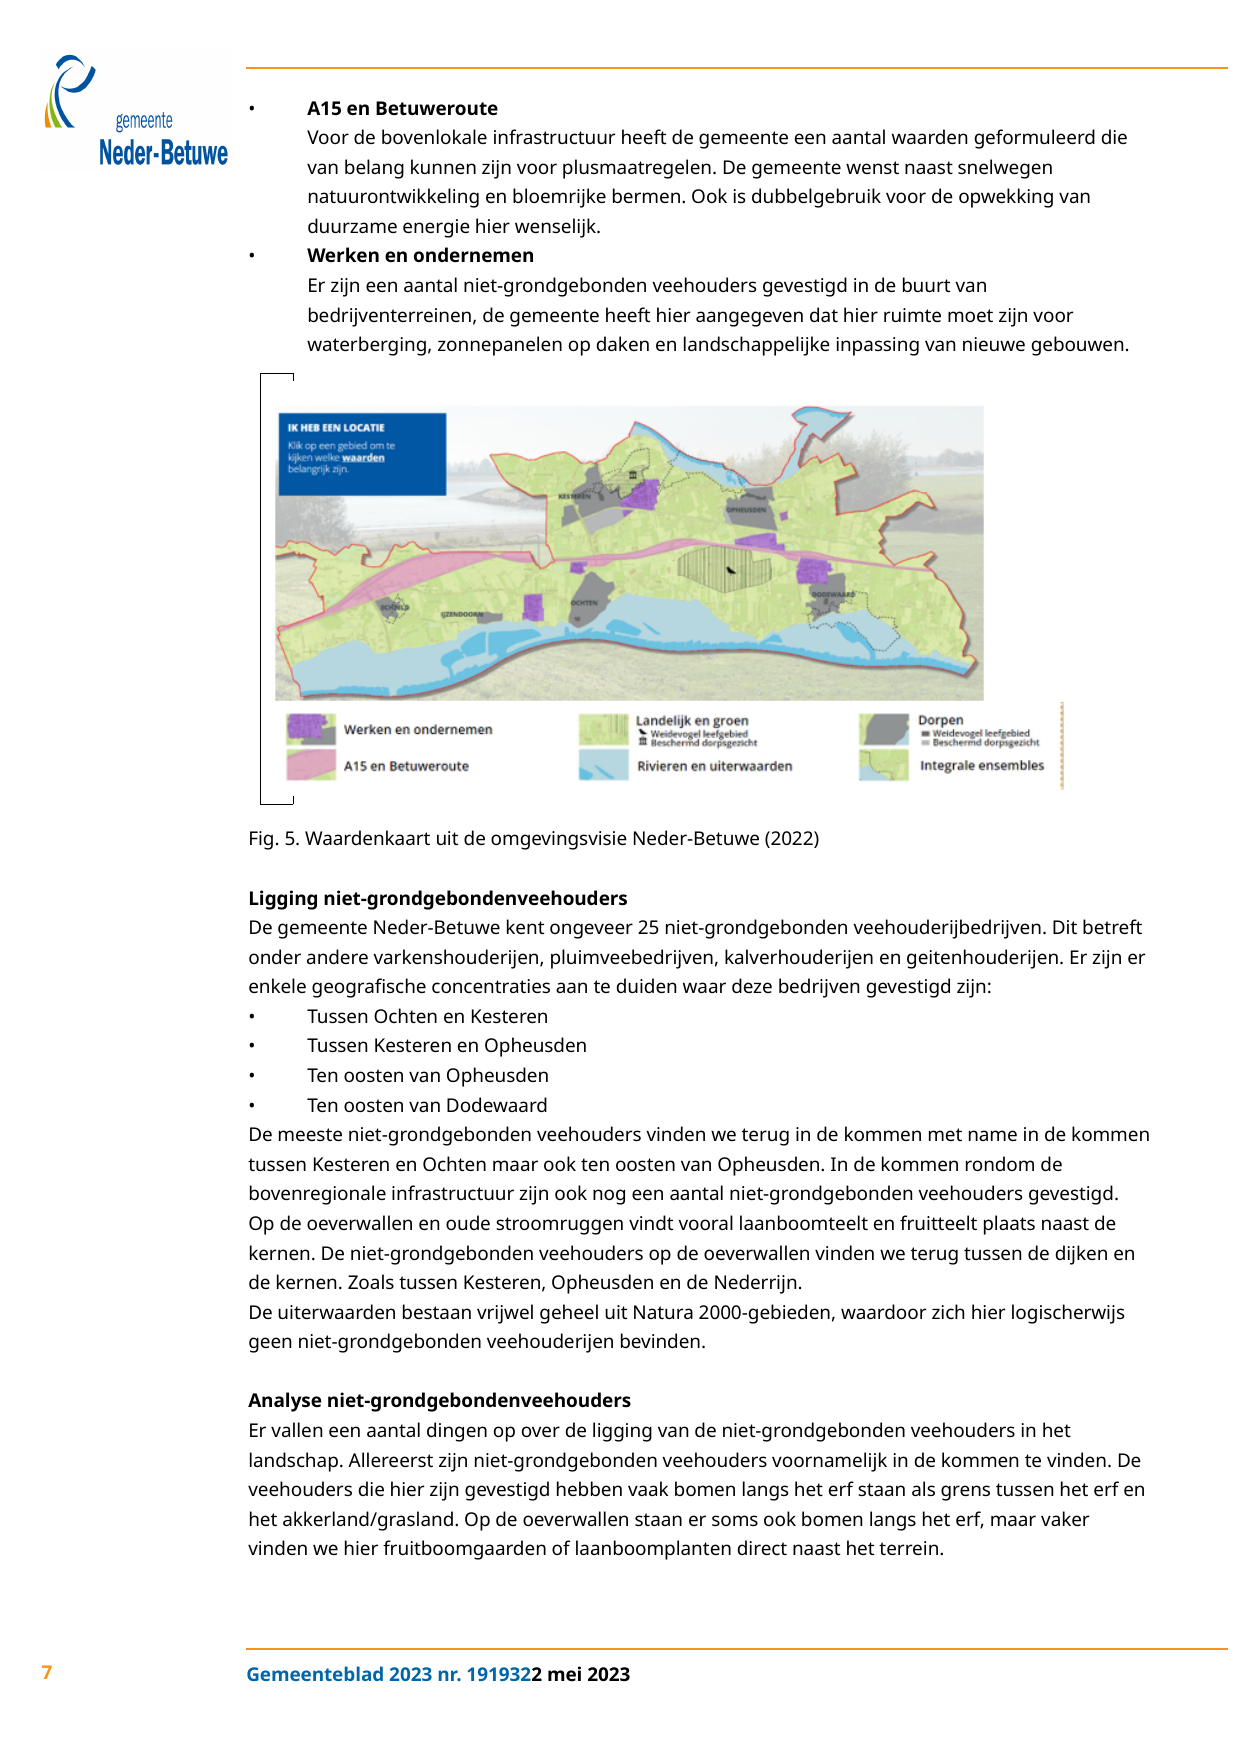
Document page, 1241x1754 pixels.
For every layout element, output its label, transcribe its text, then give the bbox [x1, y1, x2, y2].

text De gemeente Neder-Betuwe kent ongeveer 25 niet-grondgebonden veehouderijbedrijven. Dit betreft onder andere varkenshouderijen, pluimveebedrijven, kalverhouderijen en geitenhouderijen. Er zijn er enkele geografische concentraties aan te duiden waar deze bedrijven gevestigd zijn: [248, 914, 1152, 999]
picture [41, 47, 231, 172]
picture [268, 381, 1095, 796]
list A15 en Betuweroute [248, 95, 1152, 121]
text Ligging niet-grondgebondenveehouders [248, 885, 1152, 911]
list Ten oosten van Opheusden [248, 1062, 1152, 1088]
list Ten oosten van Dodewaard [248, 1092, 1152, 1118]
list Er zijn een aantal niet-grondgebonden veehouders gevestigd in de buurt van bedrijventerreinen, de gemeente heeft hier aangegeven dat hier ruimte moet zijn voor waterberging, zonnepanelen op daken en landschappelijke inpassing van nieuwe gebouwen. [248, 272, 1152, 357]
text Fig. 5. Waardenkaart uit de omgevingsvisie Neder-Betuwe (2022) [248, 826, 1152, 851]
list Tussen Kesteren en Opheusden [248, 1033, 1152, 1058]
text De meeste niet-grondgebonden veehouders vinden we terug in de kommen met name in de kommen tussen Kesteren en Ochten maar ook ten oosten van Opheusden. In de kommen rondom de bovenregionale infrastructuur zijn ook nog een aantal niet-grondgebonden veehouders gevestigd. [248, 1121, 1152, 1206]
text Analyse niet-grondgebondenveehouders [248, 1388, 1152, 1413]
list Tussen Ochten en Kesteren [248, 1003, 1152, 1029]
list Voor de bovenlokale infrastructuur heeft de gemeente een aantal waarden geformuleerd die van belang kunnen zijn voor plusmaatregelen. De gemeente wenst naast snelwegen natuurontwikkeling en bloemrijke bermen. Ook is dubbelgebruik voor de opwekking van duurzame energie hier wenselijk. [248, 124, 1152, 239]
text Er vallen een aantal dingen op over de ligging van de niet-grondgebonden veehouders in het landschap. Allereerst zijn niet-grondgebonden veehouders voornamelijk in de kommen te vinden. De veehouders die hier zijn gevestigd hebben vaak bomen langs het erf staan als grens tussen het erf en het akkerland/grasland. Op de oeverwallen staan er soms ook bomen langs het erf, maar vaker vinden we hier fruitboomgaarden of laanboomplanten direct naast het terrein. [248, 1417, 1152, 1561]
text De uiterwaarden bestaan vrijwel geheel uit Natura 2000-gebieden, waardoor zich hier logischerwijs geen niet-grondgebonden veehouderijen bevinden. [248, 1299, 1152, 1354]
text Op de oeverwallen en oude stroomruggen vindt vooral laanboomteelt en fruitteelt plaats naast de kernen. De niet-grondgebonden veehouders op de oeverwallen vinden we terug tussen de dijken en de kernen. Zoals tussen Kesteren, Opheusden en de Nederrijn. [248, 1210, 1152, 1295]
list Werken en ondernemen [248, 243, 1152, 268]
